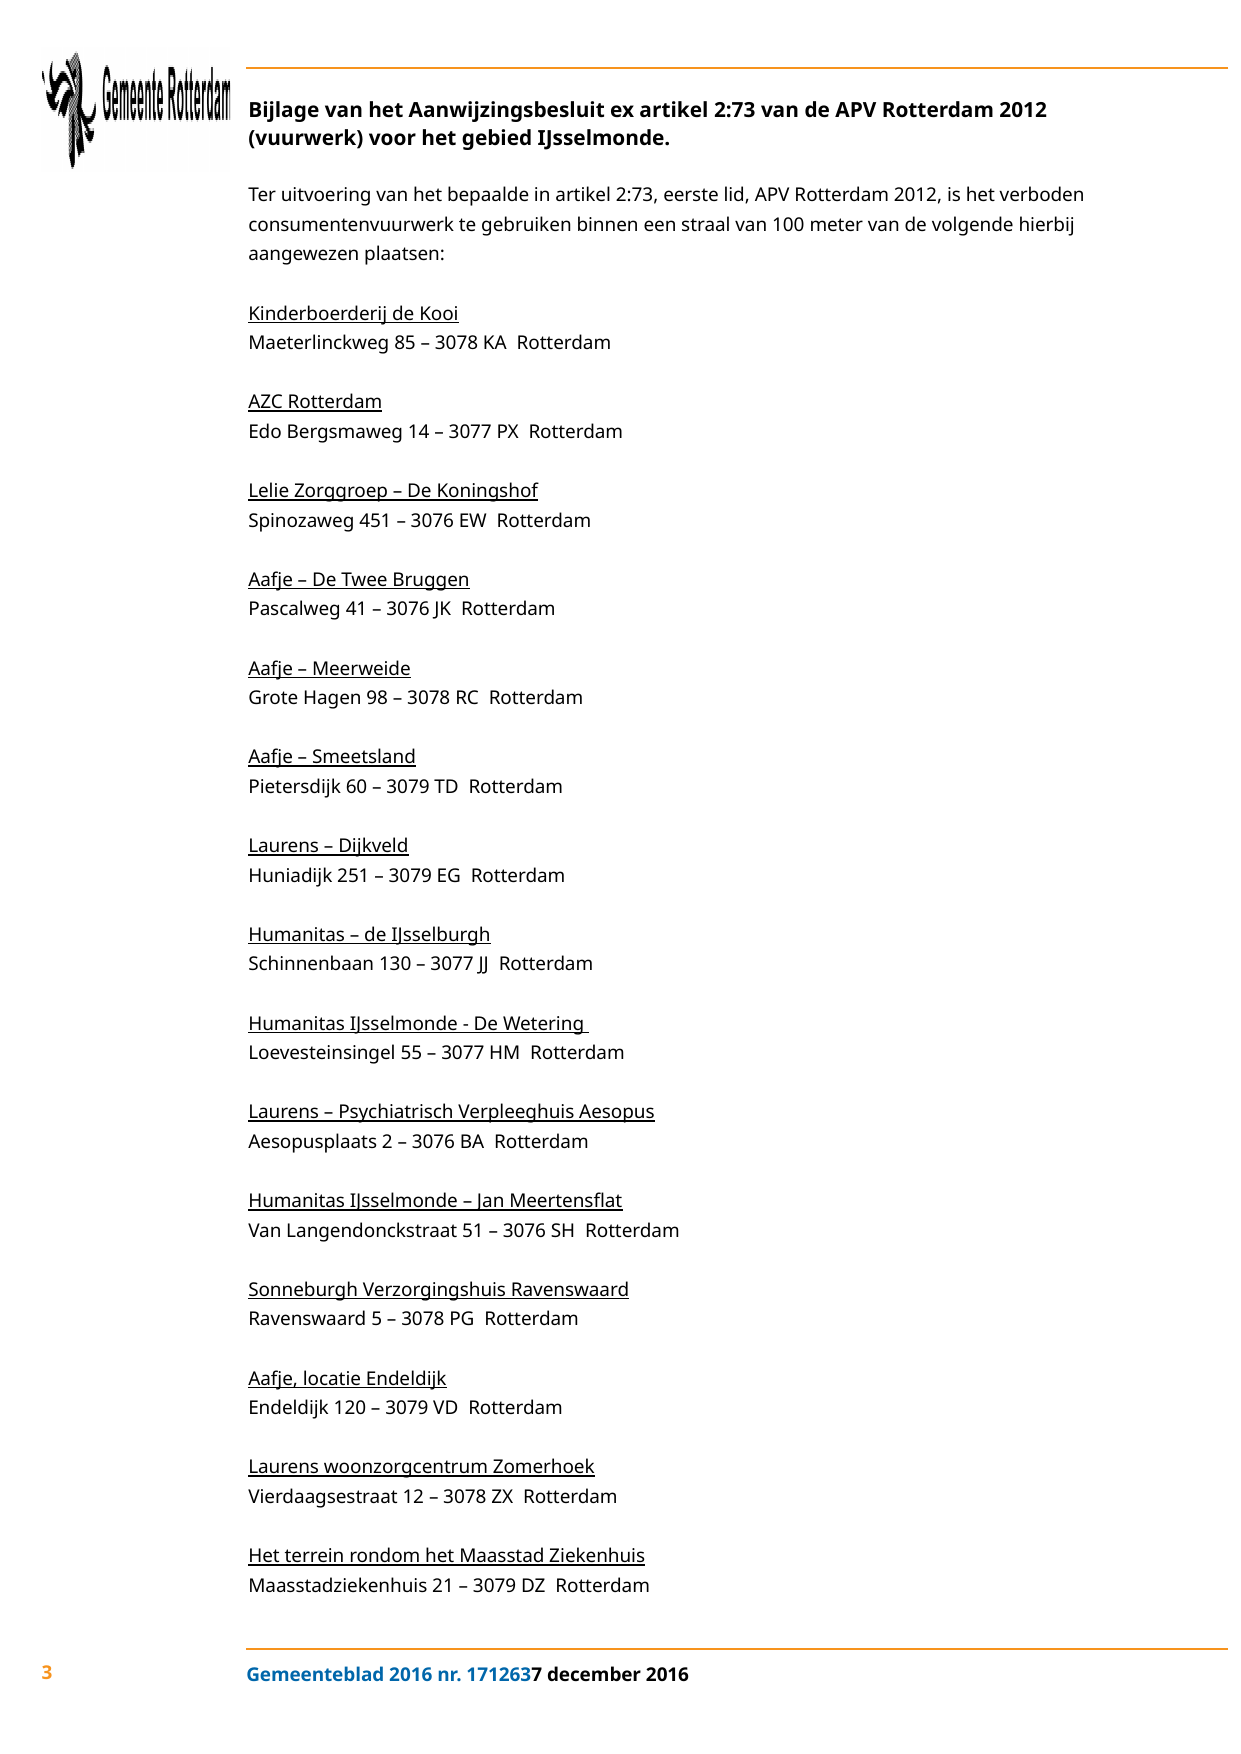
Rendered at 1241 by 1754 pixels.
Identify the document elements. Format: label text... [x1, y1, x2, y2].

text Edo Bergsmaweg 14 – 3077 PX Rotterdam [248, 418, 1152, 444]
text Aafje – De Twee Bruggen [248, 566, 1152, 592]
text Aafje, locatie Endeldijk [248, 1365, 1152, 1390]
text Laurens – Dijkveld [248, 832, 1152, 858]
text Maeterlinckweg 85 – 3078 KA Rotterdam [248, 329, 1152, 355]
text Humanitas IJsselmonde - De Wetering [248, 1010, 1152, 1035]
text Sonneburgh Verzorgingshuis Ravenswaard [248, 1276, 1152, 1302]
text Endeldijk 120 – 3079 VD Rotterdam [248, 1394, 1152, 1420]
text Lelie Zorggroep – De Koningshof [248, 477, 1152, 503]
text Bijlage van het Aanwijzingsbesluit ex artikel 2:73 van de APV Rotterdam 2012 (vuurwerk) voor het gebied IJsselmonde. [248, 95, 1152, 152]
text Ter uitvoering van het bepaalde in artikel 2:73, eerste lid, APV Rotterdam 2012, is het verboden consumentenvuurwerk te gebruiken binnen een straal van 100 meter van de volgende hierbij aangewezen plaatsen: [248, 181, 1152, 266]
text Laurens woonzorgcentrum Zomerhoek [248, 1453, 1152, 1479]
text Aafje – Smeetsland [248, 743, 1152, 769]
text Kinderboerderij de Kooi [248, 300, 1152, 325]
picture [41, 47, 231, 172]
text Laurens – Psychiatrisch Verpleeghuis Aesopus [248, 1098, 1152, 1124]
text AZC Rotterdam [248, 388, 1152, 414]
text Pietersdijk 60 – 3079 TD Rotterdam [248, 773, 1152, 799]
text Pascalweg 41 – 3076 JK Rotterdam [248, 596, 1152, 621]
text Humanitas IJsselmonde – Jan Meertensflat [248, 1187, 1152, 1213]
text Het terrein rondom het Maasstad Ziekenhuis [248, 1542, 1152, 1568]
text Aesopusplaats 2 – 3076 BA Rotterdam [248, 1128, 1152, 1154]
text Grote Hagen 98 – 3078 RC Rotterdam [248, 684, 1152, 710]
text Aafje – Meerweide [248, 655, 1152, 680]
text Ravenswaard 5 – 3078 PG Rotterdam [248, 1306, 1152, 1331]
text Loevesteinsingel 55 – 3077 HM Rotterdam [248, 1039, 1152, 1065]
text Schinnenbaan 130 – 3077 JJ Rotterdam [248, 951, 1152, 976]
text Maasstadziekenhuis 21 – 3079 DZ Rotterdam [248, 1572, 1152, 1597]
text Humanitas – de IJsselburgh [248, 921, 1152, 947]
text Huniadijk 251 – 3079 EG Rotterdam [248, 862, 1152, 887]
text Spinozaweg 451 – 3076 EW Rotterdam [248, 507, 1152, 532]
text Vierdaagsestraat 12 – 3078 ZX Rotterdam [248, 1483, 1152, 1509]
text Van Langendonckstraat 51 – 3076 SH Rotterdam [248, 1217, 1152, 1242]
